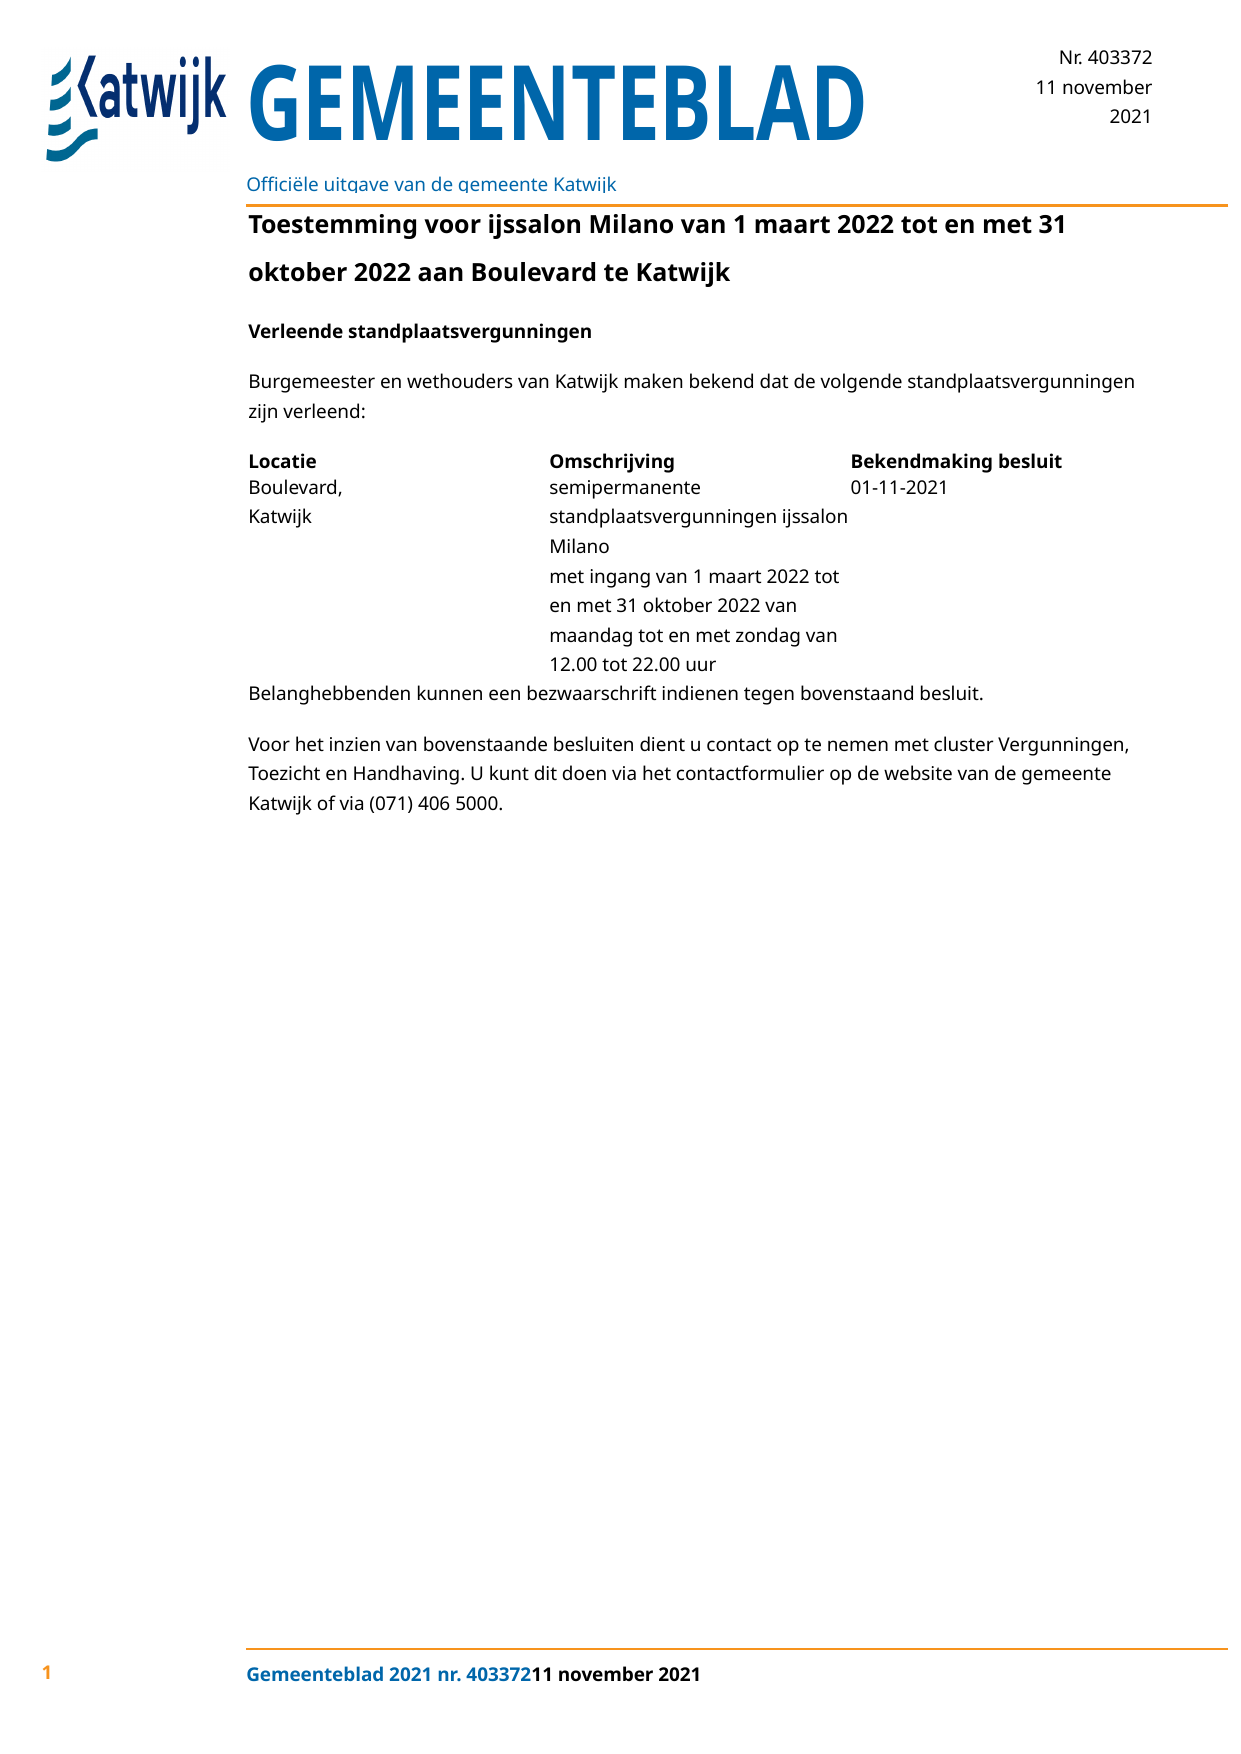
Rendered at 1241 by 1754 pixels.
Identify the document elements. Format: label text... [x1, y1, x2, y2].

text Belanghebbenden kunnen een bezwaarschrift indienen tegen bovenstaand besluit. [248, 681, 1152, 706]
text Toestemming voor ijssalon Milano van 1 maart 2022 tot en met 31 oktober 2022 aan Boulevard te Katwijk [248, 207, 1152, 288]
table_cell semipermanente standplaatsvergunningen ijssalon Milano met ingang van 1 maart 2022 tot en met 31 oktober 2022 van maandag tot en met zondag van 12.00 tot 22.00 uur [549, 474, 850, 677]
text Verleende standplaatsvergunningen [248, 318, 1152, 344]
text Voor het inzien van bovenstaande besluiten dient u contact op te nemen met cluster Vergunningen, Toezicht en Handhaving. U kunt dit doen via het contactformulier op de website van de gemeente Katwijk of via (071) 406 5000. [248, 731, 1152, 816]
table_cell Boulevard, Katwijk [248, 474, 549, 677]
picture [41, 47, 231, 172]
table_header Locatie [248, 449, 549, 474]
text Burgemeester en wethouders van Katwijk maken bekend dat de volgende standplaatsvergunningen zijn verleend: [248, 368, 1152, 424]
table_header Omschrijving [549, 449, 850, 474]
table_header Bekendmaking besluit [850, 449, 1152, 474]
table_cell 01-11-2021 [850, 474, 1152, 677]
